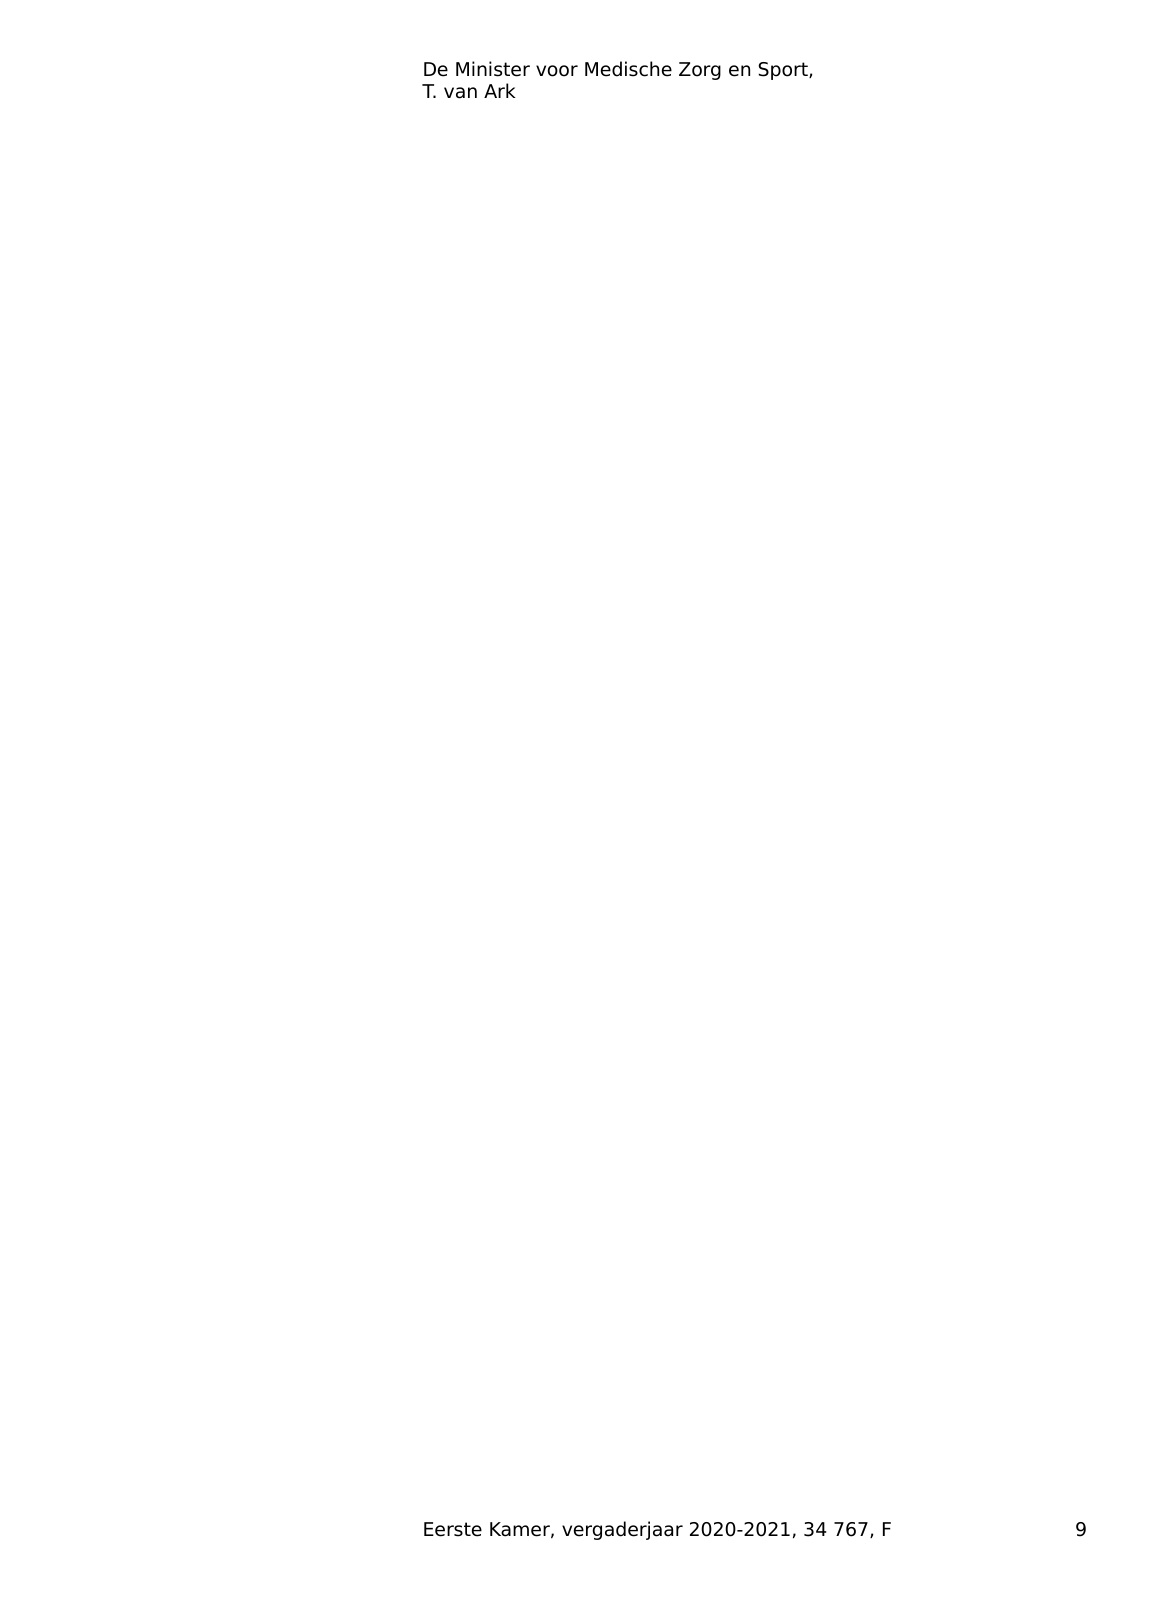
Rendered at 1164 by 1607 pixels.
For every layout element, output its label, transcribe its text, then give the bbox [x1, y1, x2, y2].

text De Minister voor Medische Zorg en Sport, T. van Ark [422, 59, 1087, 103]
